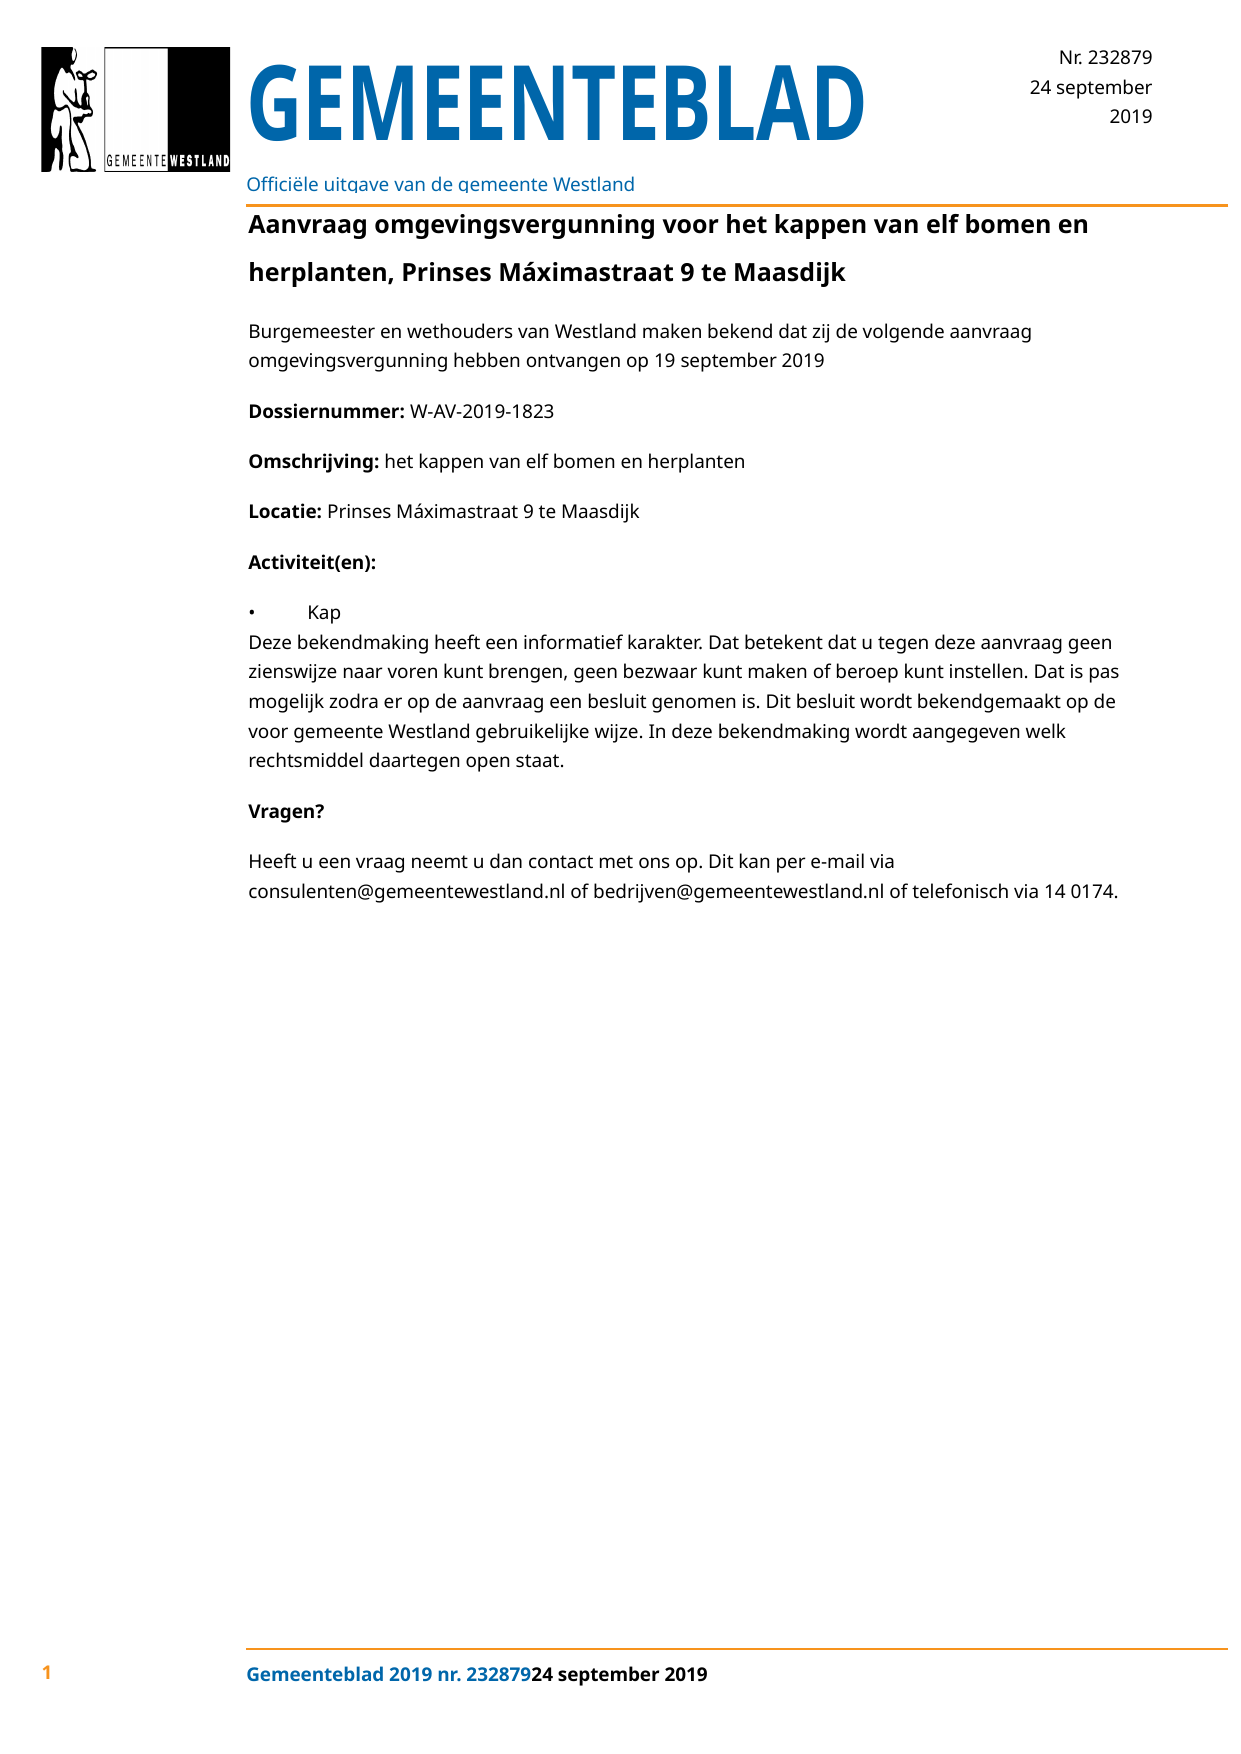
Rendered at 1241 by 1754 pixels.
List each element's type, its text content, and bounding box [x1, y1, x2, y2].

text Omschrijving: het kappen van elf bomen en herplanten [248, 448, 1152, 474]
picture [41, 47, 231, 172]
text Vragen? [248, 798, 1152, 824]
list Kap [248, 599, 1152, 625]
text Deze bekendmaking heeft een informatief karakter. Dat betekent dat u tegen deze aanvraag geen zienswijze naar voren kunt brengen, geen bezwaar kunt maken of beroep kunt instellen. Dat is pas mogelijk zodra er op de aanvraag een besluit genomen is. Dit besluit wordt bekendgemaakt op de voor gemeente Westland gebruikelijke wijze. In deze bekendmaking wordt aangegeven welk rechtsmiddel daartegen open staat. [248, 629, 1152, 773]
text Aanvraag omgevingsvergunning voor het kappen van elf bomen en herplanten, Prinses Máximastraat 9 te Maasdijk [248, 207, 1152, 288]
text Heeft u een vraag neemt u dan contact met ons op. Dit kan per e-mail via consulenten@gemeentewestland.nl of bedrijven@gemeentewestland.nl of telefonisch via 14 0174. [248, 848, 1152, 904]
text Activiteit(en): [248, 549, 1152, 575]
text Locatie: Prinses Máximastraat 9 te Maasdijk [248, 499, 1152, 524]
text Burgemeester en wethouders van Westland maken bekend dat zij de volgende aanvraag omgevingsvergunning hebben ontvangen op 19 september 2019 [248, 318, 1152, 373]
text Dossiernummer: W-AV-2019-1823 [248, 398, 1152, 424]
